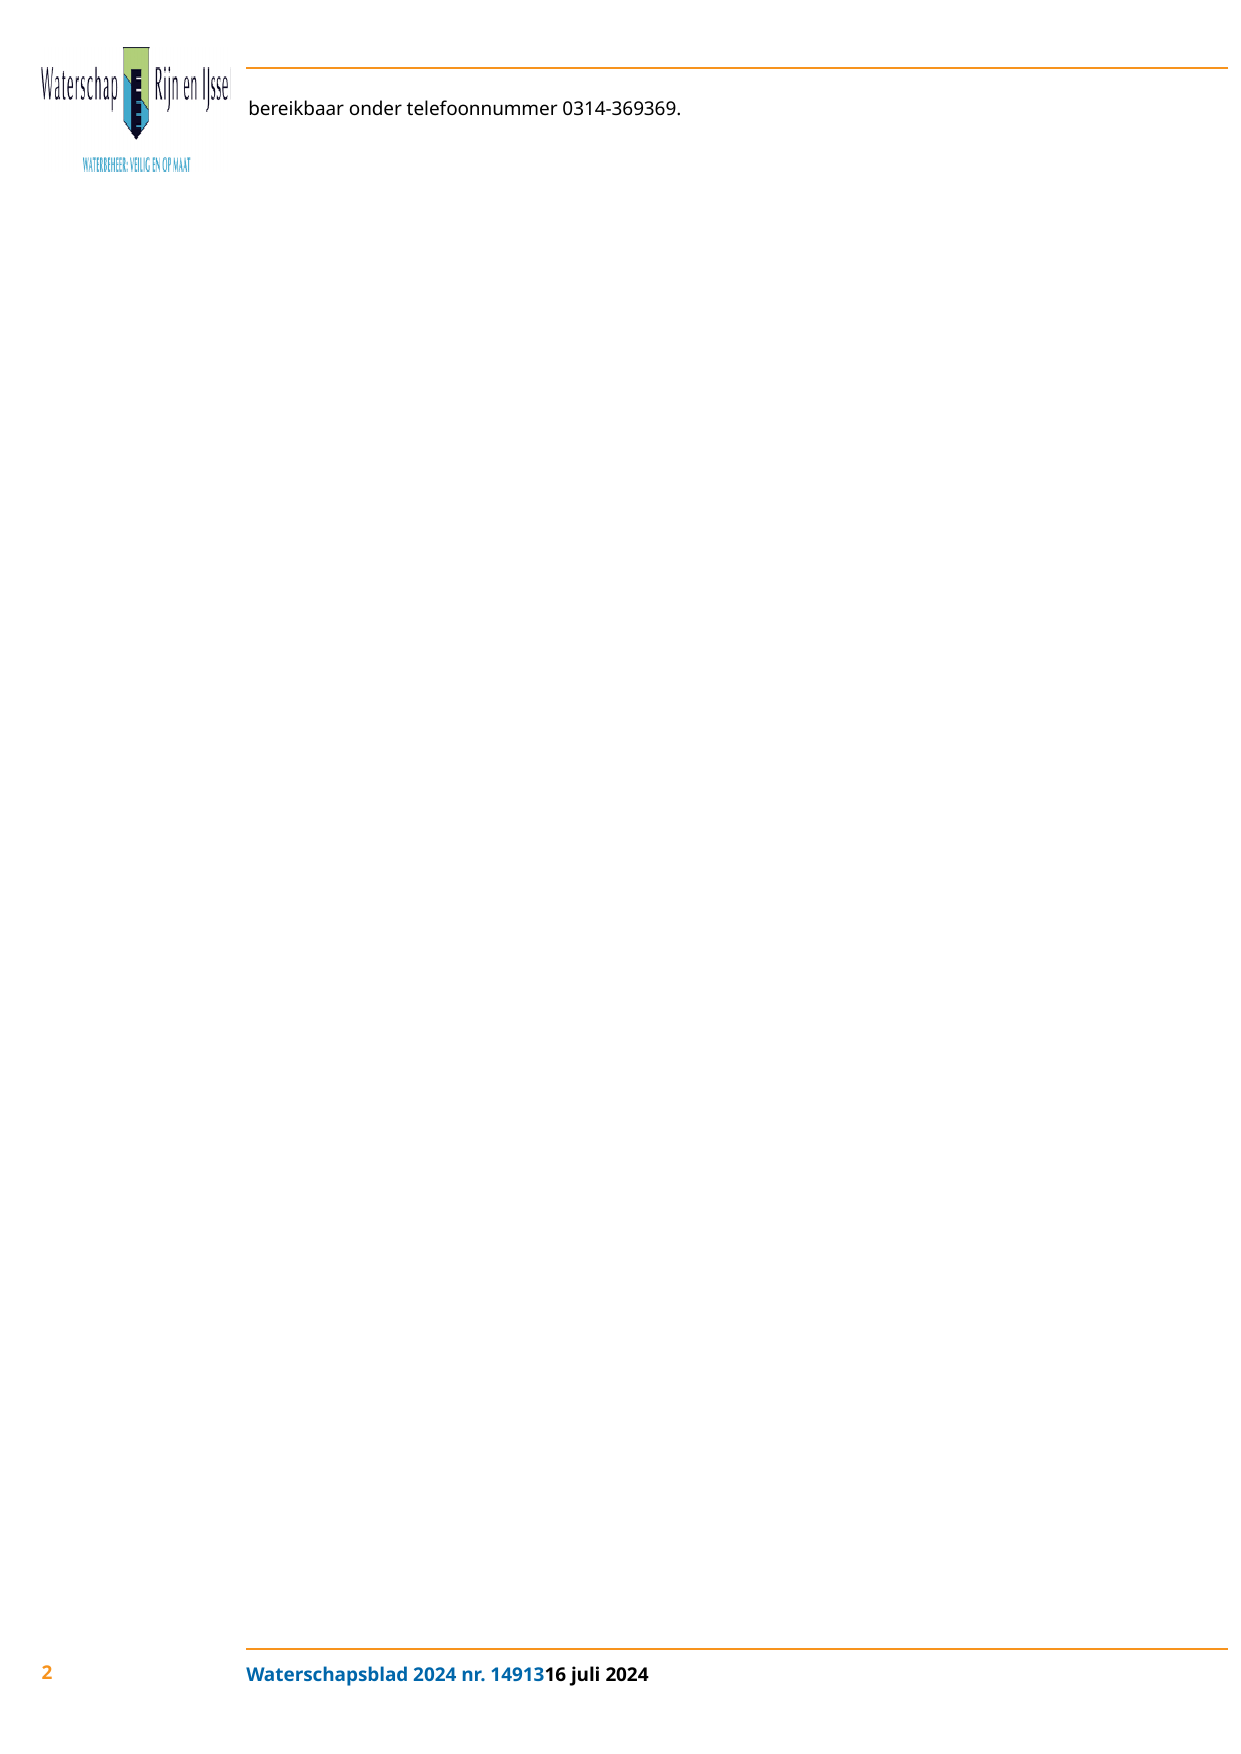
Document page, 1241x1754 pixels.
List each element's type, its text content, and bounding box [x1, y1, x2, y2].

picture [41, 47, 231, 172]
text bereikbaar onder telefoonnummer 0314-369369. [248, 95, 1152, 121]
